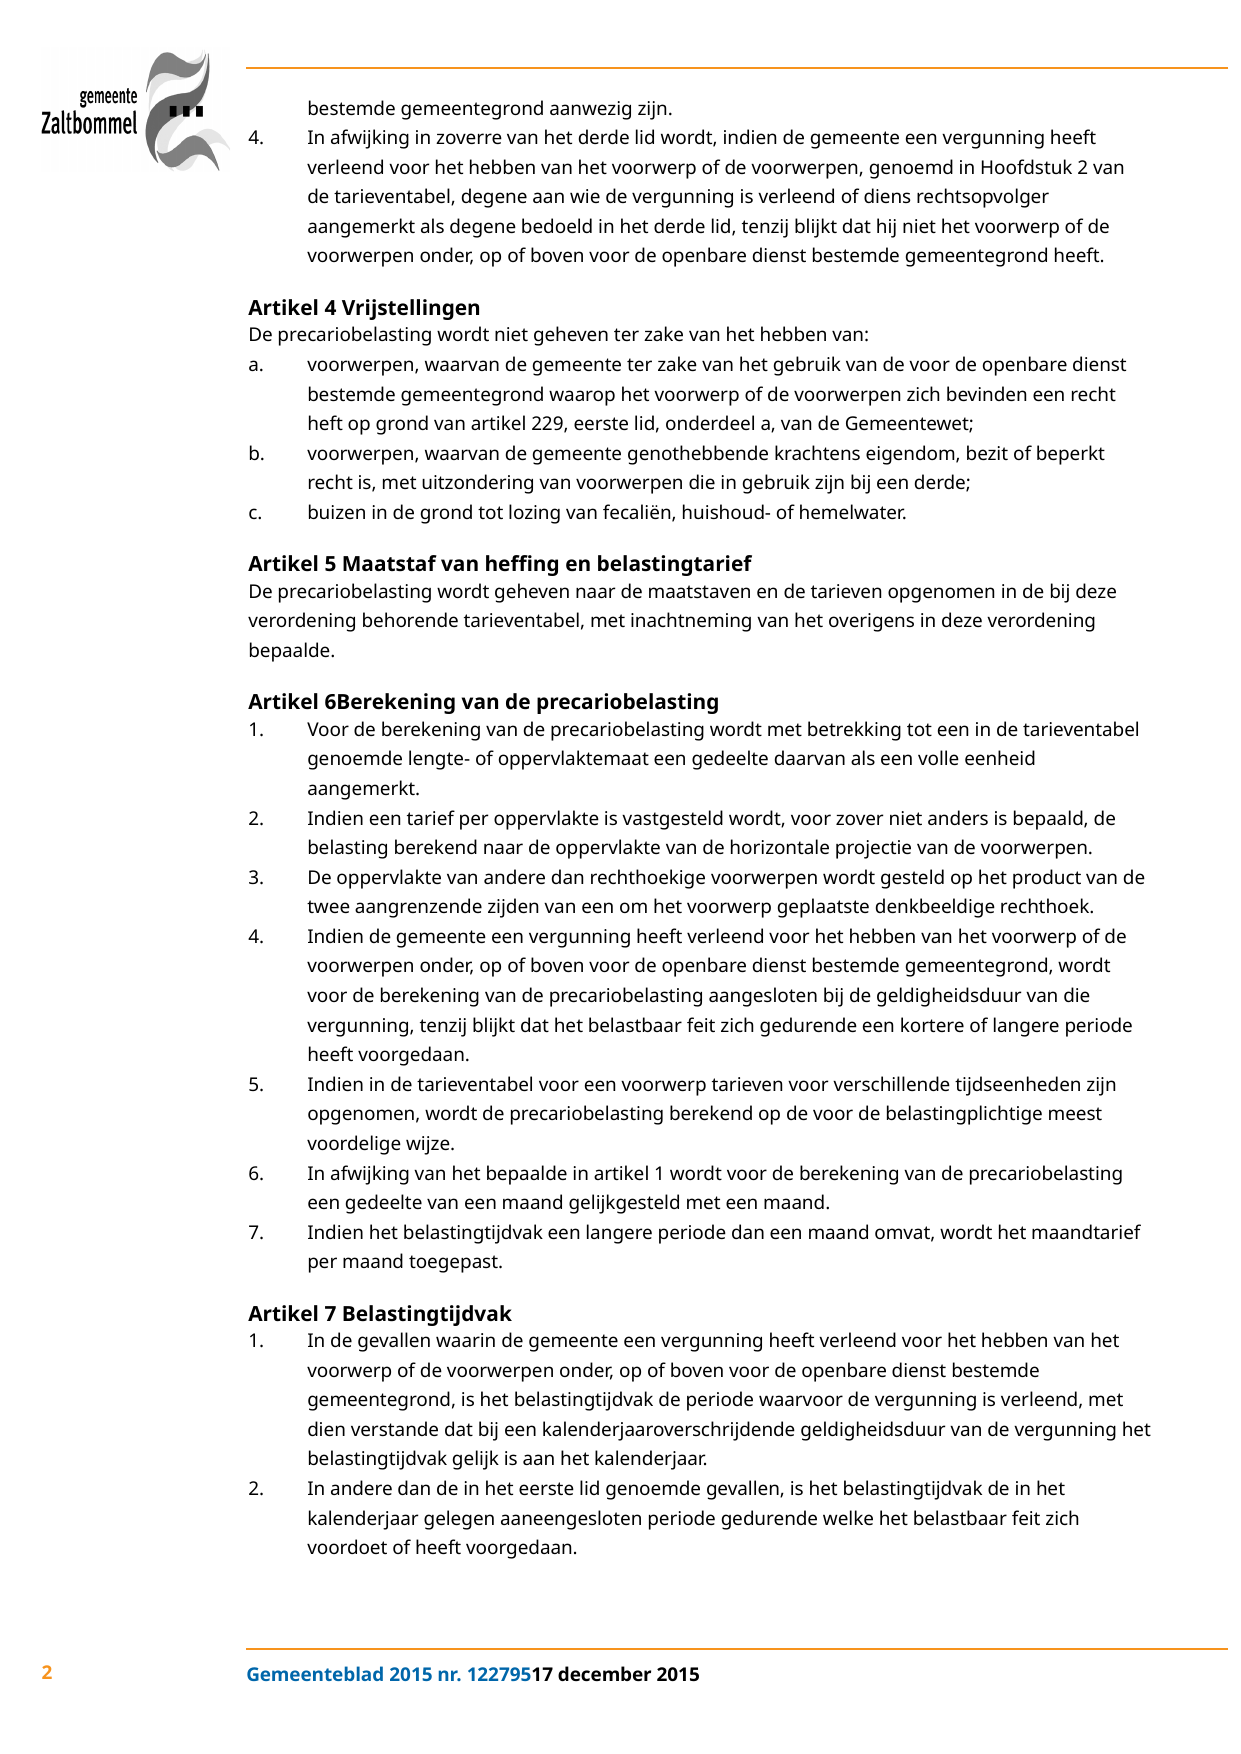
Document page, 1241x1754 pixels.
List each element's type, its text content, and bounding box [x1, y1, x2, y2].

list voorwerpen, waarvan de gemeente ter zake van het gebruik van de voor de openbare dienst bestemde gemeentegrond waarop het voorwerp of de voorwerpen zich bevinden een recht heft op grond van artikel 229, eerste lid, onderdeel a, van de Gemeentewet; [248, 351, 1152, 436]
list Voor de berekening van de precariobelasting wordt met betrekking tot een in de tarieventabel genoemde lengte- of oppervlaktemaat een gedeelte daarvan als een volle eenheid aangemerkt. [248, 716, 1152, 801]
picture [41, 47, 231, 172]
list De oppervlakte van andere dan rechthoekige voorwerpen wordt gesteld op het product van de twee aangrenzende zijden van een om het voorwerp geplaatste denkbeeldige rechthoek. [248, 864, 1152, 919]
text De precariobelasting wordt geheven naar de maatstaven en de tarieven opgenomen in de bij deze verordening behorende tarieventabel, met inachtneming van het overigens in deze verordening bepaalde. [248, 578, 1152, 663]
text Artikel 7 Belastingtijdvak [248, 1299, 1152, 1327]
list In andere dan de in het eerste lid genoemde gevallen, is het belastingtijdvak de in het kalenderjaar gelegen aaneengesloten periode gedurende welke het belastbaar feit zich voordoet of heeft voorgedaan. [248, 1475, 1152, 1560]
list In afwijking van het bepaalde in artikel 1 wordt voor de berekening van de precariobelasting een gedeelte van een maand gelijkgesteld met een maand. [248, 1160, 1152, 1215]
list Indien in de tarieventabel voor een voorwerp tarieven voor verschillende tijdseenheden zijn opgenomen, wordt de precariobelasting berekend op de voor de belastingplichtige meest voordelige wijze. [248, 1071, 1152, 1156]
list Indien de gemeente een vergunning heeft verleend voor het hebben van het voorwerp of de voorwerpen onder, op of boven voor de openbare dienst bestemde gemeentegrond, wordt voor de berekening van de precariobelasting aangesloten bij de geldigheidsduur van die vergunning, tenzij blijkt dat het belastbaar feit zich gedurende een kortere of langere periode heeft voorgedaan. [248, 923, 1152, 1067]
list In afwijking in zoverre van het derde lid wordt, indien de gemeente een vergunning heeft verleend voor het hebben van het voorwerp of de voorwerpen, genoemd in Hoofdstuk 2 van de tarieventabel, degene aan wie de vergunning is verleend of diens rechtsopvolger aangemerkt als degene bedoeld in het derde lid, tenzij blijkt dat hij niet het voorwerp of de voorwerpen onder, op of boven voor de openbare dienst bestemde gemeentegrond heeft. [248, 124, 1152, 268]
list bestemde gemeentegrond aanwezig zijn. [248, 95, 1152, 121]
text Artikel 4 Vrijstellingen [248, 293, 1152, 322]
list Indien het belastingtijdvak een langere periode dan een maand omvat, wordt het maandtarief per maand toegepast. [248, 1219, 1152, 1274]
text Artikel 6Berekening van de precariobelasting [248, 687, 1152, 716]
text De precariobelasting wordt niet geheven ter zake van het hebben van: [248, 322, 1152, 347]
list In de gevallen waarin de gemeente een vergunning heeft verleend voor het hebben van het voorwerp of de voorwerpen onder, op of boven voor de openbare dienst bestemde gemeentegrond, is het belastingtijdvak de periode waarvoor de vergunning is verleend, met dien verstande dat bij een kalenderjaaroverschrijdende geldigheidsduur van de vergunning het belastingtijdvak gelijk is aan het kalenderjaar. [248, 1327, 1152, 1471]
text Artikel 5 Maatstaf van heffing en belastingtarief [248, 549, 1152, 578]
list Indien een tarief per oppervlakte is vastgesteld wordt, voor zover niet anders is bepaald, de belasting berekend naar de oppervlakte van de horizontale projectie van de voorwerpen. [248, 805, 1152, 860]
list voorwerpen, waarvan de gemeente genothebbende krachtens eigendom, bezit of beperkt recht is, met uitzondering van voorwerpen die in gebruik zijn bij een derde; [248, 440, 1152, 495]
list buizen in de grond tot lozing van fecaliën, huishoud- of hemelwater. [248, 499, 1152, 525]
